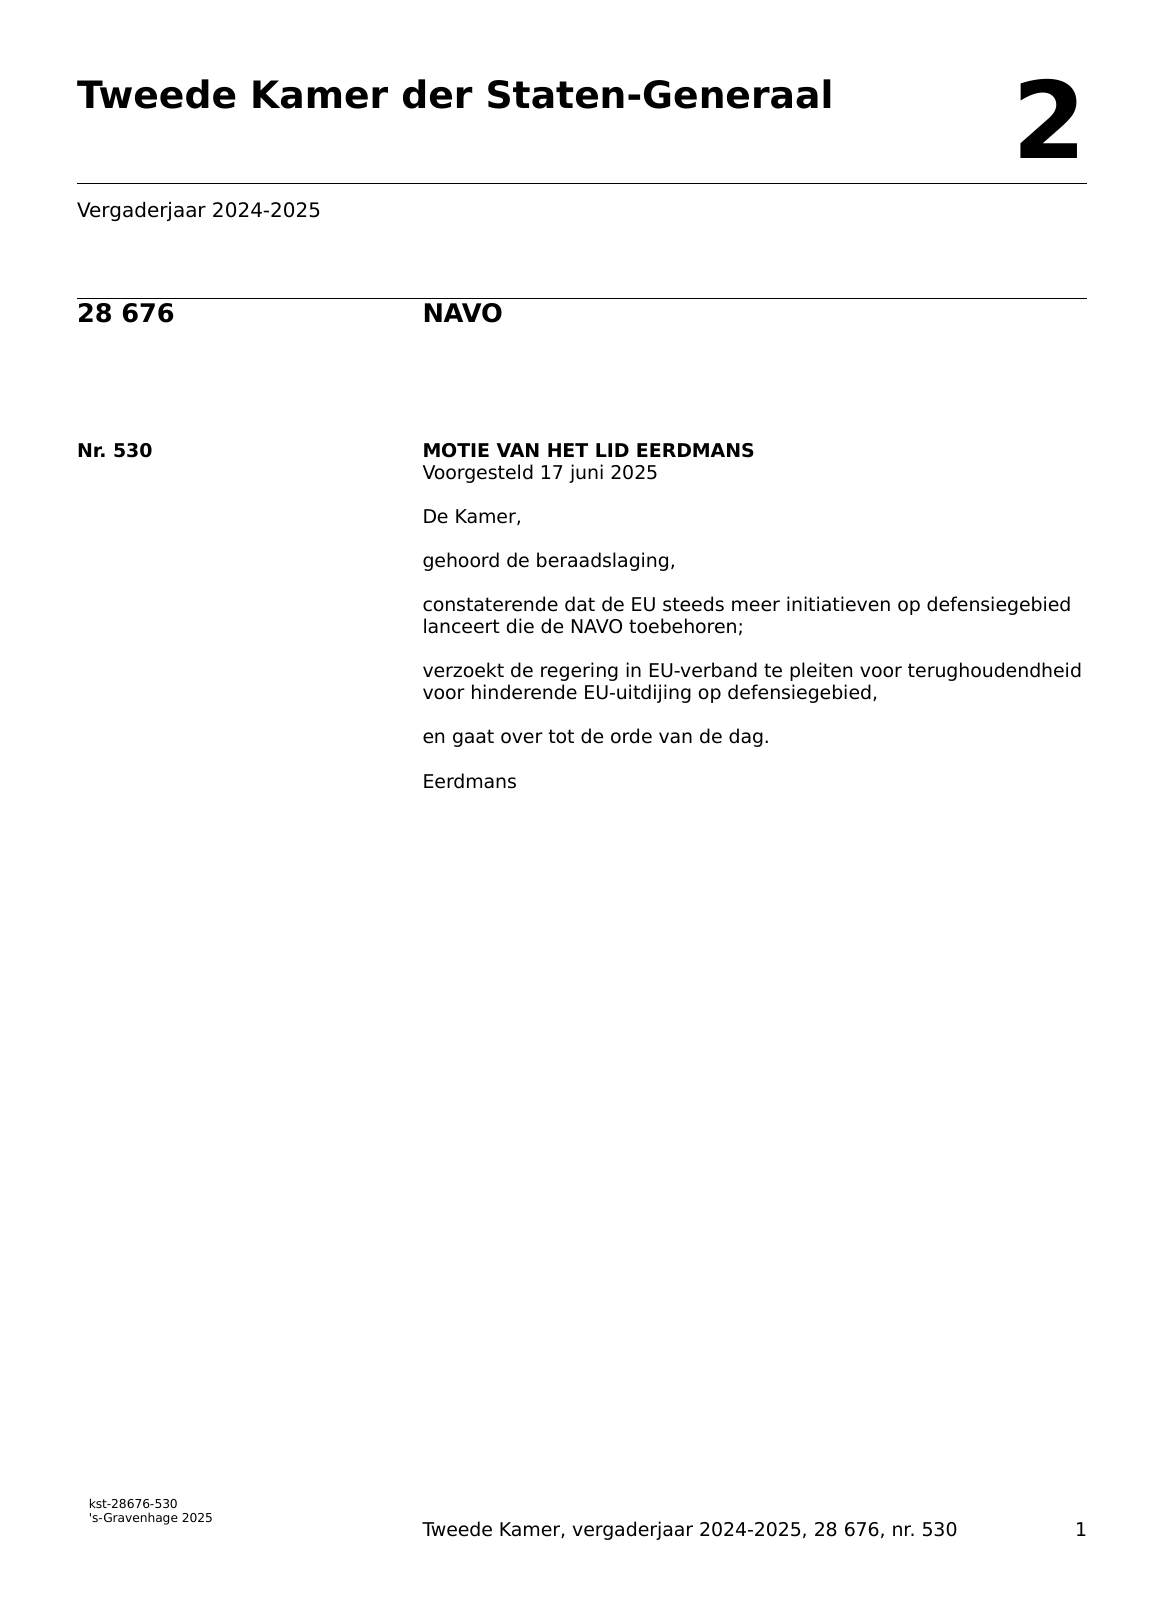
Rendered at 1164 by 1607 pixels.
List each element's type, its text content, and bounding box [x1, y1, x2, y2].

text De Kamer, [422, 506, 1087, 528]
text 's-Gravenhage 2025 [88, 1511, 323, 1525]
text gehoord de beraadslaging, [422, 550, 1087, 572]
text verzoekt de regering in EU-verband te pleiten voor terughoudendheid voor hinderende EU-uitdijing op defensiegebied, [422, 660, 1087, 704]
subtitle 28 676 NAVO [77, 299, 1087, 329]
text Eerdmans [422, 771, 1087, 793]
text constaterende dat de EU steeds meer initiatieven op defensiegebied lanceert die de NAVO toebehoren; [422, 594, 1087, 638]
table_cell Vergaderjaar 2024-2025 [77, 184, 1087, 298]
text kst-28676-530 [88, 1497, 323, 1511]
text Voorgesteld 17 juni 2025 [422, 462, 1087, 484]
table_header 2 [886, 59, 1087, 183]
table_header Tweede Kamer der Staten-Generaal [77, 59, 886, 183]
subtitle Nr. 530 MOTIE VAN HET LID EERDMANS [77, 440, 1087, 462]
text en gaat over tot de orde van de dag. [422, 726, 1087, 748]
